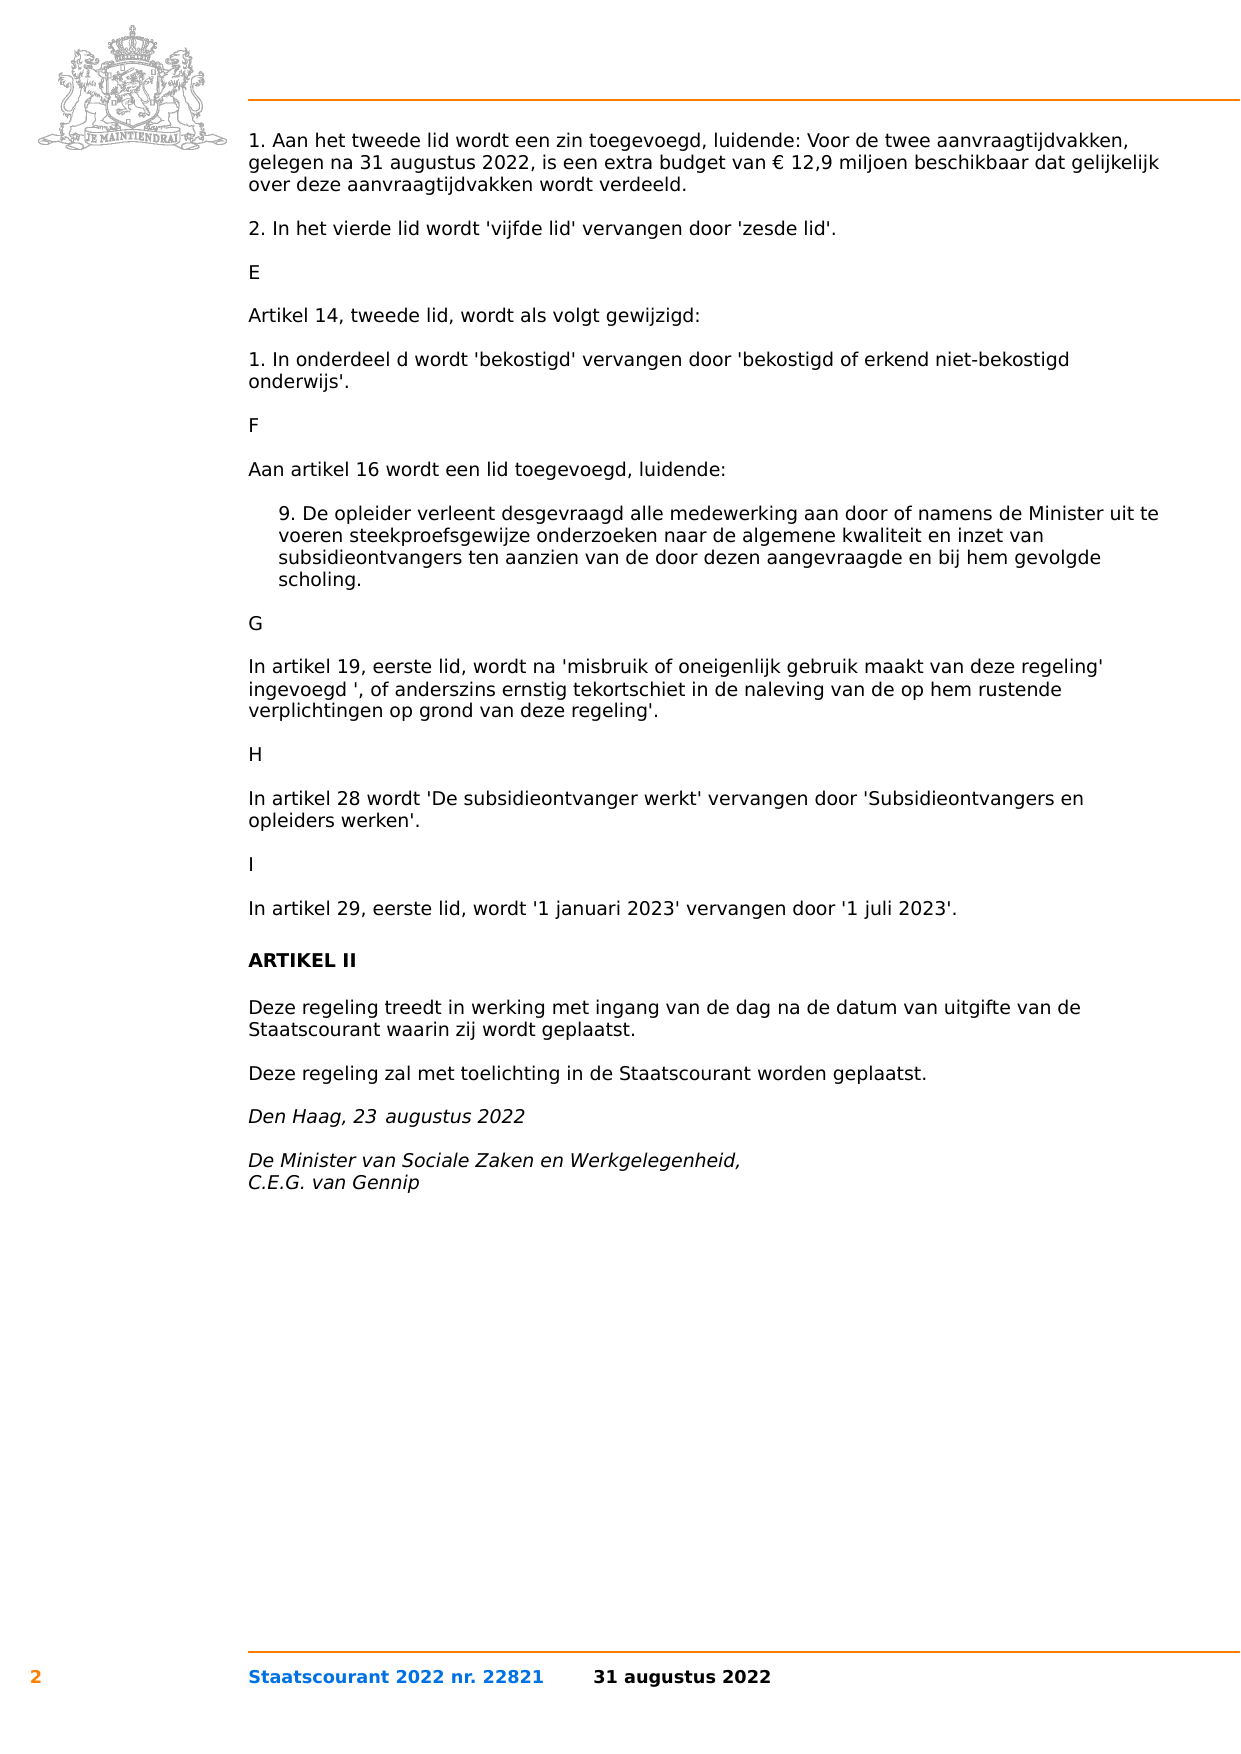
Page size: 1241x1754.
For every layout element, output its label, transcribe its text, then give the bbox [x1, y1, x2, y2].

text Artikel 14, tweede lid, wordt als volgt gewijzigd: [248, 305, 1163, 327]
text 9. De opleider verleent desgevraagd alle medewerking aan door of namens de Minister uit te voeren steekproefsgewijze onderzoeken naar de algemene kwaliteit en inzet van subsidieontvangers ten aanzien van de door dezen aangevraagde en bij hem gevolgde scholing. [278, 503, 1163, 591]
text 1. In onderdeel d wordt 'bekostigd' vervangen door 'bekostigd of erkend niet-bekostigd onderwijs'. [248, 349, 1163, 393]
picture [38, 25, 227, 150]
text Deze regeling treedt in werking met ingang van de dag na de datum van uitgifte van de Staatscourant waarin zij wordt geplaatst. [248, 997, 1163, 1041]
text In artikel 19, eerste lid, wordt na 'misbruik of oneigenlijk gebruik maakt van deze regeling' ingevoegd ', of anderszins ernstig tekortschiet in de naleving van de op hem rustende verplichtingen op grond van deze regeling'. [248, 656, 1163, 722]
text F [248, 415, 1163, 437]
text Aan artikel 16 wordt een lid toegevoegd, luidende: [248, 459, 1163, 481]
text I [248, 854, 1163, 876]
text Deze regeling zal met toelichting in de Staatscourant worden geplaatst. [248, 1063, 1163, 1084]
text 1. Aan het tweede lid wordt een zin toegevoegd, luidende: Voor de twee aanvraagtijdvakken, gelegen na 31 augustus 2022, is een extra budget van € 12,9 miljoen beschikbaar dat gelijkelijk over deze aanvraagtijdvakken wordt verdeeld. [248, 130, 1163, 196]
text Den Haag, 23 augustus 2022 [248, 1106, 1163, 1128]
text De Minister van Sociale Zaken en Werkgelegenheid, C.E.G. van Gennip [248, 1150, 1163, 1194]
text H [248, 744, 1163, 766]
subtitle ARTIKEL II [248, 950, 1163, 972]
text G [248, 613, 1163, 634]
text In artikel 29, eerste lid, wordt '1 januari 2023' vervangen door '1 juli 2023'. [248, 898, 1163, 920]
text E [248, 262, 1163, 283]
text 2. In het vierde lid wordt 'vijfde lid' vervangen door 'zesde lid'. [248, 218, 1163, 240]
text In artikel 28 wordt 'De subsidieontvanger werkt' vervangen door 'Subsidieontvangers en opleiders werken'. [248, 788, 1163, 832]
